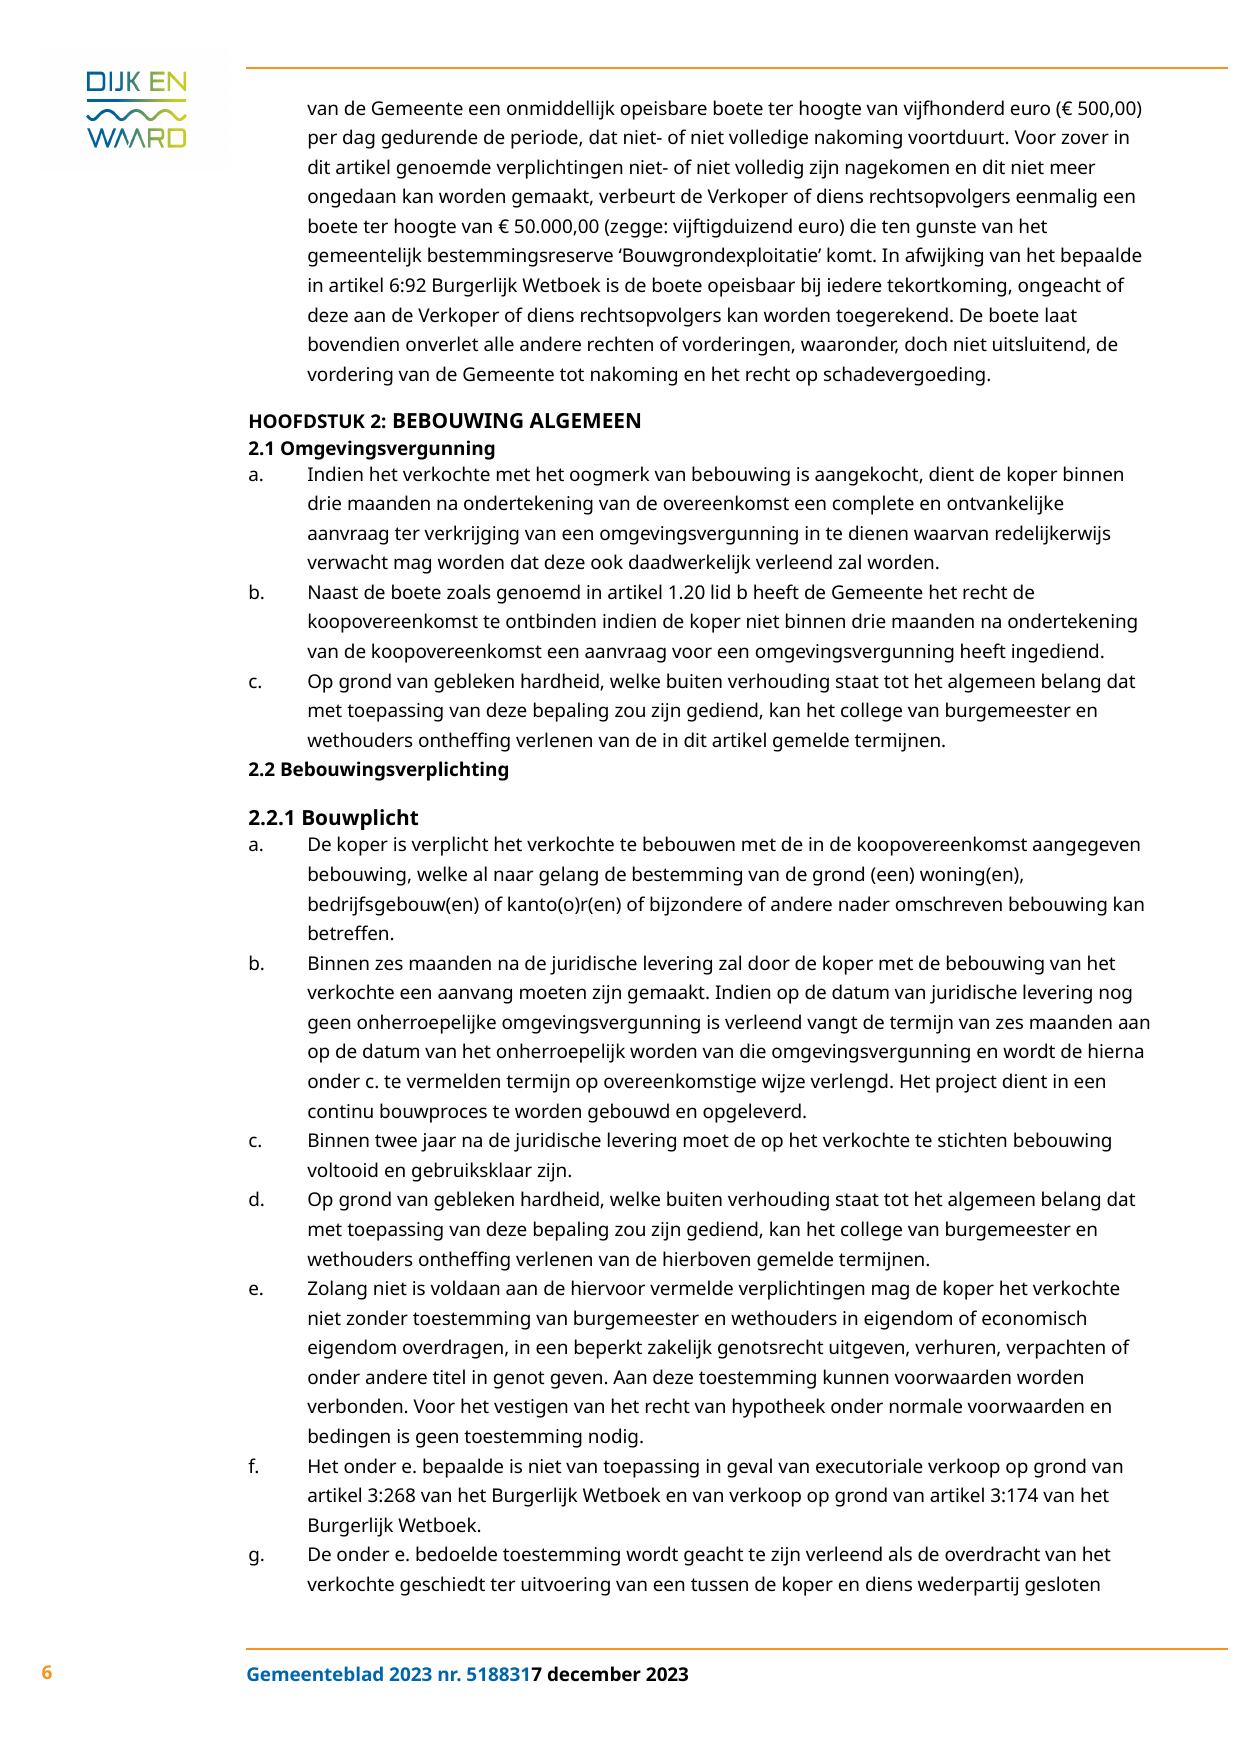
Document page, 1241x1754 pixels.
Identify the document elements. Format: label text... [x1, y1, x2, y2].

list Op grond van gebleken hardheid, welke buiten verhouding staat tot het algemeen belang dat met toepassing van deze bepaling zou zijn gediend, kan het college van burgemeester en wethouders ontheffing verlenen van de in dit artikel gemelde termijnen. [248, 668, 1152, 753]
list De koper is verplicht het verkochte te bebouwen met de in de koopovereenkomst aangegeven bebouwing, welke al naar gelang de bestemming van de grond (een) woning(en), bedrijfsgebouw(en) of kanto(o)r(en) of bijzondere of andere nader omschreven bebouwing kan betreffen. [248, 832, 1152, 946]
text HOOFDSTUK 2: BEBOUWING ALGEMEEN [248, 407, 1152, 435]
list van de Gemeente een onmiddellijk opeisbare boete ter hoogte van vijfhonderd euro (€ 500,00) per dag gedurende de periode, dat niet- of niet volledige nakoming voortduurt. Voor zover in dit artikel genoemde verplichtingen niet- of niet volledig zijn nagekomen en dit niet meer ongedaan kan worden gemaakt, verbeurt de Verkoper of diens rechtsopvolgers eenmalig een boete ter hoogte van € 50.000,00 (zegge: vijftigduizend euro) die ten gunste van het gemeentelijk bestemmingsreserve ‘Bouwgrondexploitatie’ komt. In afwijking van het bepaalde in artikel 6:92 Burgerlijk Wetboek is de boete opeisbaar bij iedere tekortkoming, ongeacht of deze aan de Verkoper of diens rechtsopvolgers kan worden toegerekend. De boete laat bovendien onverlet alle andere rechten of vorderingen, waaronder, doch niet uitsluitend, de vordering van de Gemeente tot nakoming en het recht op schadevergoeding. [248, 95, 1152, 387]
list Op grond van gebleken hardheid, welke buiten verhouding staat tot het algemeen belang dat met toepassing van deze bepaling zou zijn gediend, kan het college van burgemeester en wethouders ontheffing verlenen van de hierboven gemelde termijnen. [248, 1187, 1152, 1272]
text 2.1 Omgevingsvergunning [248, 435, 1152, 461]
text 2.2 Bebouwingsverplichting [248, 757, 1152, 782]
list Binnen twee jaar na de juridische levering moet de op het verkochte te stichten bebouwing voltooid en gebruiksklaar zijn. [248, 1127, 1152, 1183]
list Het onder e. bepaalde is niet van toepassing in geval van executoriale verkoop op grond van artikel 3:268 van het Burgerlijk Wetboek en van verkoop op grond van artikel 3:174 van het Burgerlijk Wetboek. [248, 1453, 1152, 1538]
list Naast de boete zoals genoemd in artikel 1.20 lid b heeft de Gemeente het recht de koopovereenkomst te ontbinden indien de koper niet binnen drie maanden na ondertekening van de koopovereenkomst een aanvraag voor een omgevingsvergunning heeft ingediend. [248, 579, 1152, 664]
list Zolang niet is voldaan aan de hiervoor vermelde verplichtingen mag de koper het verkochte niet zonder toestemming van burgemeester en wethouders in eigendom of economisch eigendom overdragen, in een beperkt zakelijk genotsrecht uitgeven, verhuren, verpachten of onder andere titel in genot geven. Aan deze toestemming kunnen voorwaarden worden verbonden. Voor het vestigen van het recht van hypotheek onder normale voorwaarden en bedingen is geen toestemming nodig. [248, 1275, 1152, 1449]
text 2.2.1 Bouwplicht [248, 803, 1152, 832]
picture [41, 47, 231, 172]
list De onder e. bedoelde toestemming wordt geacht te zijn verleend als de overdracht van het verkochte geschiedt ter uitvoering van een tussen de koper en diens wederpartij gesloten [248, 1542, 1152, 1597]
list Binnen zes maanden na de juridische levering zal door de koper met de bebouwing van het verkochte een aanvang moeten zijn gemaakt. Indien op de datum van juridische levering nog geen onherroepelijke omgevingsvergunning is verleend vangt de termijn van zes maanden aan op de datum van het onherroepelijk worden van die omgevingsvergunning en wordt de hierna onder c. te vermelden termijn op overeenkomstige wijze verlengd. Het project dient in een continu bouwproces te worden gebouwd en opgeleverd. [248, 950, 1152, 1124]
list Indien het verkochte met het oogmerk van bebouwing is aangekocht, dient de koper binnen drie maanden na ondertekening van de overeenkomst een complete en ontvankelijke aanvraag ter verkrijging van een omgevingsvergunning in te dienen waarvan redelijkerwijs verwacht mag worden dat deze ook daadwerkelijk verleend zal worden. [248, 461, 1152, 575]
